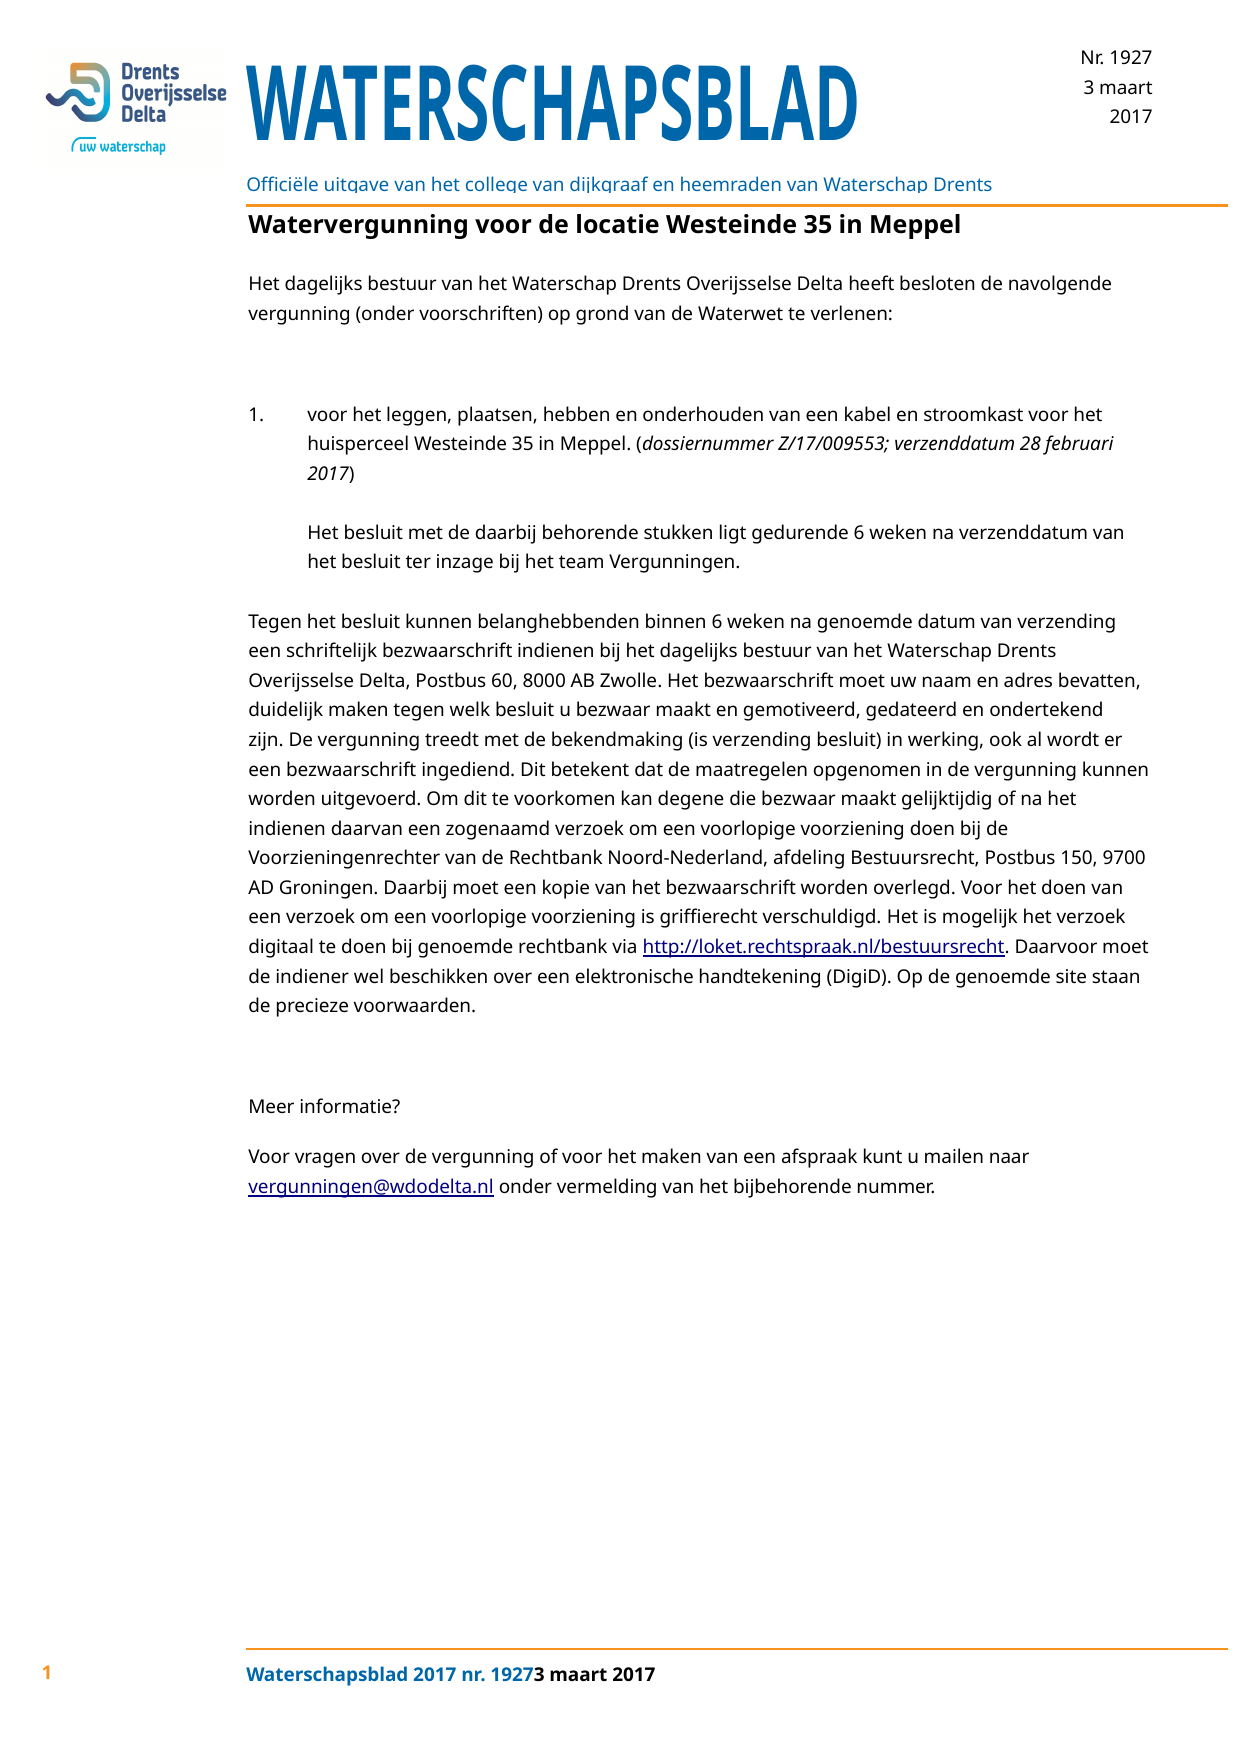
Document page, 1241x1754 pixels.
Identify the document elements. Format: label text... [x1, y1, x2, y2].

picture [41, 47, 231, 172]
text Meer informatie? [248, 1093, 1152, 1119]
text Watervergunning voor de locatie Westeinde 35 in Meppel [248, 207, 1152, 241]
text Voor vragen over de vergunning of voor het maken van een afspraak kunt u mailen naar vergunningen@wdodelta.nl onder vermelding van het bijbehorende nummer. [248, 1144, 1152, 1199]
list Het besluit met de daarbij behorende stukken ligt gedurende 6 weken na verzenddatum van het besluit ter inzage bij het team Vergunningen. [248, 519, 1152, 574]
list voor het leggen, plaatsen, hebben en onderhouden van een kabel en stroomkast voor het huisperceel Westeinde 35 in Meppel. (dossiernummer Z/17/009553; verzenddatum 28 februari 2017) [248, 401, 1152, 486]
text Tegen het besluit kunnen belanghebbenden binnen 6 weken na genoemde datum van verzending een schriftelijk bezwaarschrift indienen bij het dagelijks bestuur van het Waterschap Drents Overijsselse Delta, Postbus 60, 8000 AB Zwolle. Het bezwaarschrift moet uw naam en adres bevatten, duidelijk maken tegen welk besluit u bezwaar maakt en gemotiveerd, gedateerd en ondertekend zijn. De vergunning treedt met de bekendmaking (is verzending besluit) in werking, ook al wordt er een bezwaarschrift ingediend. Dit betekent dat de maatregelen opgenomen in de vergunning kunnen worden uitgevoerd. Om dit te voorkomen kan degene die bezwaar maakt gelijktijdig of na het indienen daarvan een zogenaamd verzoek om een voorlopige voorziening doen bij de Voorzieningenrechter van de Rechtbank Noord-Nederland, afdeling Bestuursrecht, Postbus 150, 9700 AD Groningen. Daarbij moet een kopie van het bezwaarschrift worden overlegd. Voor het doen van een verzoek om een voorlopige voorziening is griffierecht verschuldigd. Het is mogelijk het verzoek digitaal te doen bij genoemde rechtbank via http://loket.rechtspraak.nl/bestuursrecht. Daarvoor moet de indiener wel beschikken over een elektronische handtekening (DigiD). Op de genoemde site staan de precieze voorwaarden. [248, 608, 1152, 1018]
text Het dagelijks bestuur van het Waterschap Drents Overijsselse Delta heeft besloten de navolgende vergunning (onder voorschriften) op grond van de Waterwet te verlenen: [248, 270, 1152, 326]
